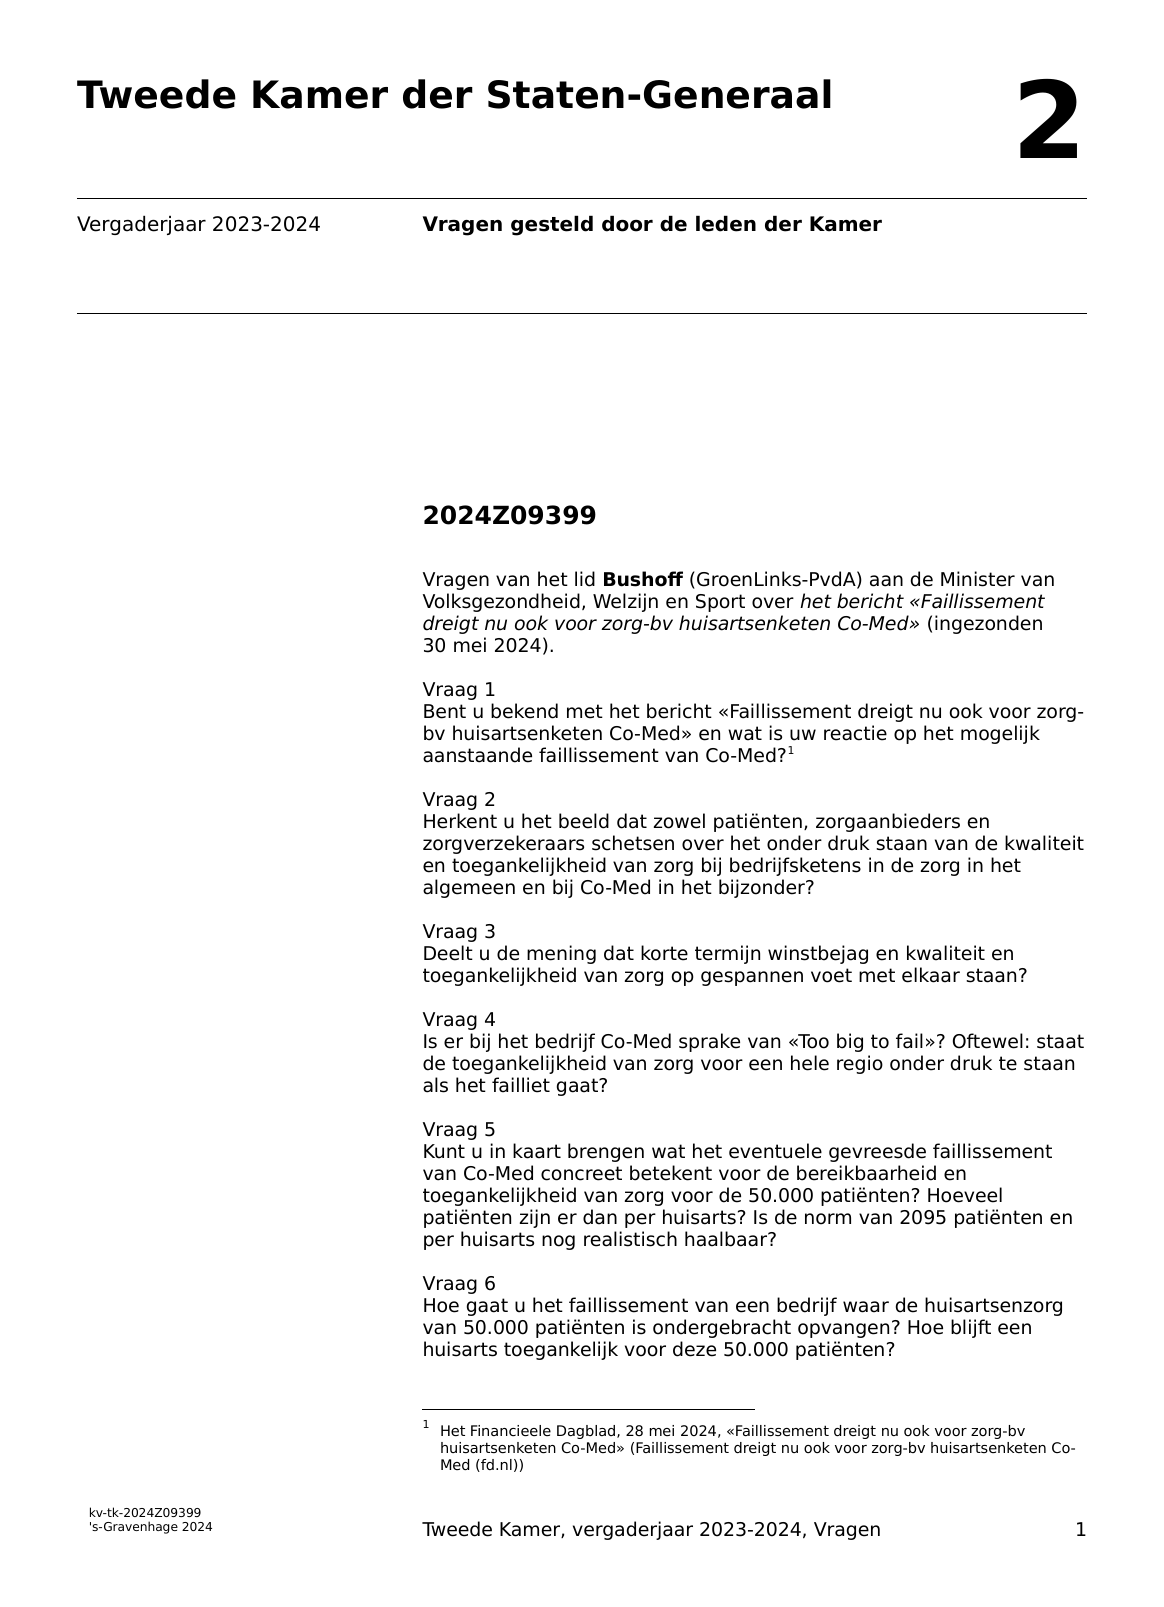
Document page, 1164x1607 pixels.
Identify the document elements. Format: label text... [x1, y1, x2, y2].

text Vraag 1 [422, 679, 1087, 701]
text Deelt u de mening dat korte termijn winstbejag en kwaliteit en toegankelijkheid van zorg op gespannen voet met elkaar staan? [422, 943, 1087, 987]
text Het Financieele Dagblad, 28 mei 2024, «Faillissement dreigt nu ook voor zorg-bv huisartsenketen Co-Med» (Faillissement dreigt nu ook voor zorg-bv huisartsenketen Co-Med (fd.nl)) [422, 1418, 1087, 1474]
text Kunt u in kaart brengen wat het eventuele gevreesde faillissement van Co-Med concreet betekent voor de bereikbaarheid en toegankelijkheid van zorg voor de 50.000 patiënten? Hoeveel patiënten zijn er dan per huisarts? Is de norm van 2095 patiënten en per huisarts nog realistisch haalbaar? [422, 1141, 1087, 1251]
text Vraag 6 [422, 1273, 1087, 1295]
table_cell Vergaderjaar 2023-2024 [77, 199, 422, 313]
table_cell Vragen gesteld door de leden der Kamer [422, 199, 1087, 313]
text 's-Gravenhage 2024 [88, 1520, 323, 1534]
text Vragen van het lid Bushoff (GroenLinks-PvdA) aan de Minister van Volksgezondheid, Welzijn en Sport over het bericht «Faillissement dreigt nu ook voor zorg-bv huisartsenketen Co-Med» (ingezonden 30 mei 2024). [422, 569, 1087, 657]
table_header 2 [886, 59, 1087, 198]
text 2024Z09399 [422, 501, 1087, 531]
text kv-tk-2024Z09399 [88, 1506, 323, 1520]
text Vraag 2 [422, 789, 1087, 811]
text Vraag 5 [422, 1119, 1087, 1141]
text Hoe gaat u het faillissement van een bedrijf waar de huisartsenzorg van 50.000 patiënten is ondergebracht opvangen? Hoe blijft een huisarts toegankelijk voor deze 50.000 patiënten? [422, 1295, 1087, 1361]
text Vraag 3 [422, 921, 1087, 943]
text Herkent u het beeld dat zowel patiënten, zorgaanbieders en zorgverzekeraars schetsen over het onder druk staan van de kwaliteit en toegankelijkheid van zorg bij bedrijfsketens in de zorg in het algemeen en bij Co-Med in het bijzonder? [422, 811, 1087, 899]
text Is er bij het bedrijf Co-Med sprake van «Too big to fail»? Oftewel: staat de toegankelijkheid van zorg voor een hele regio onder druk te staan als het failliet gaat? [422, 1031, 1087, 1097]
text Vraag 4 [422, 1009, 1087, 1031]
text Bent u bekend met het bericht «Faillissement dreigt nu ook voor zorg-bv huisartsenketen Co-Med» en wat is uw reactie op het mogelijk aanstaande faillissement van Co-Med? [422, 701, 1087, 767]
table_header Tweede Kamer der Staten-Generaal [77, 59, 886, 198]
